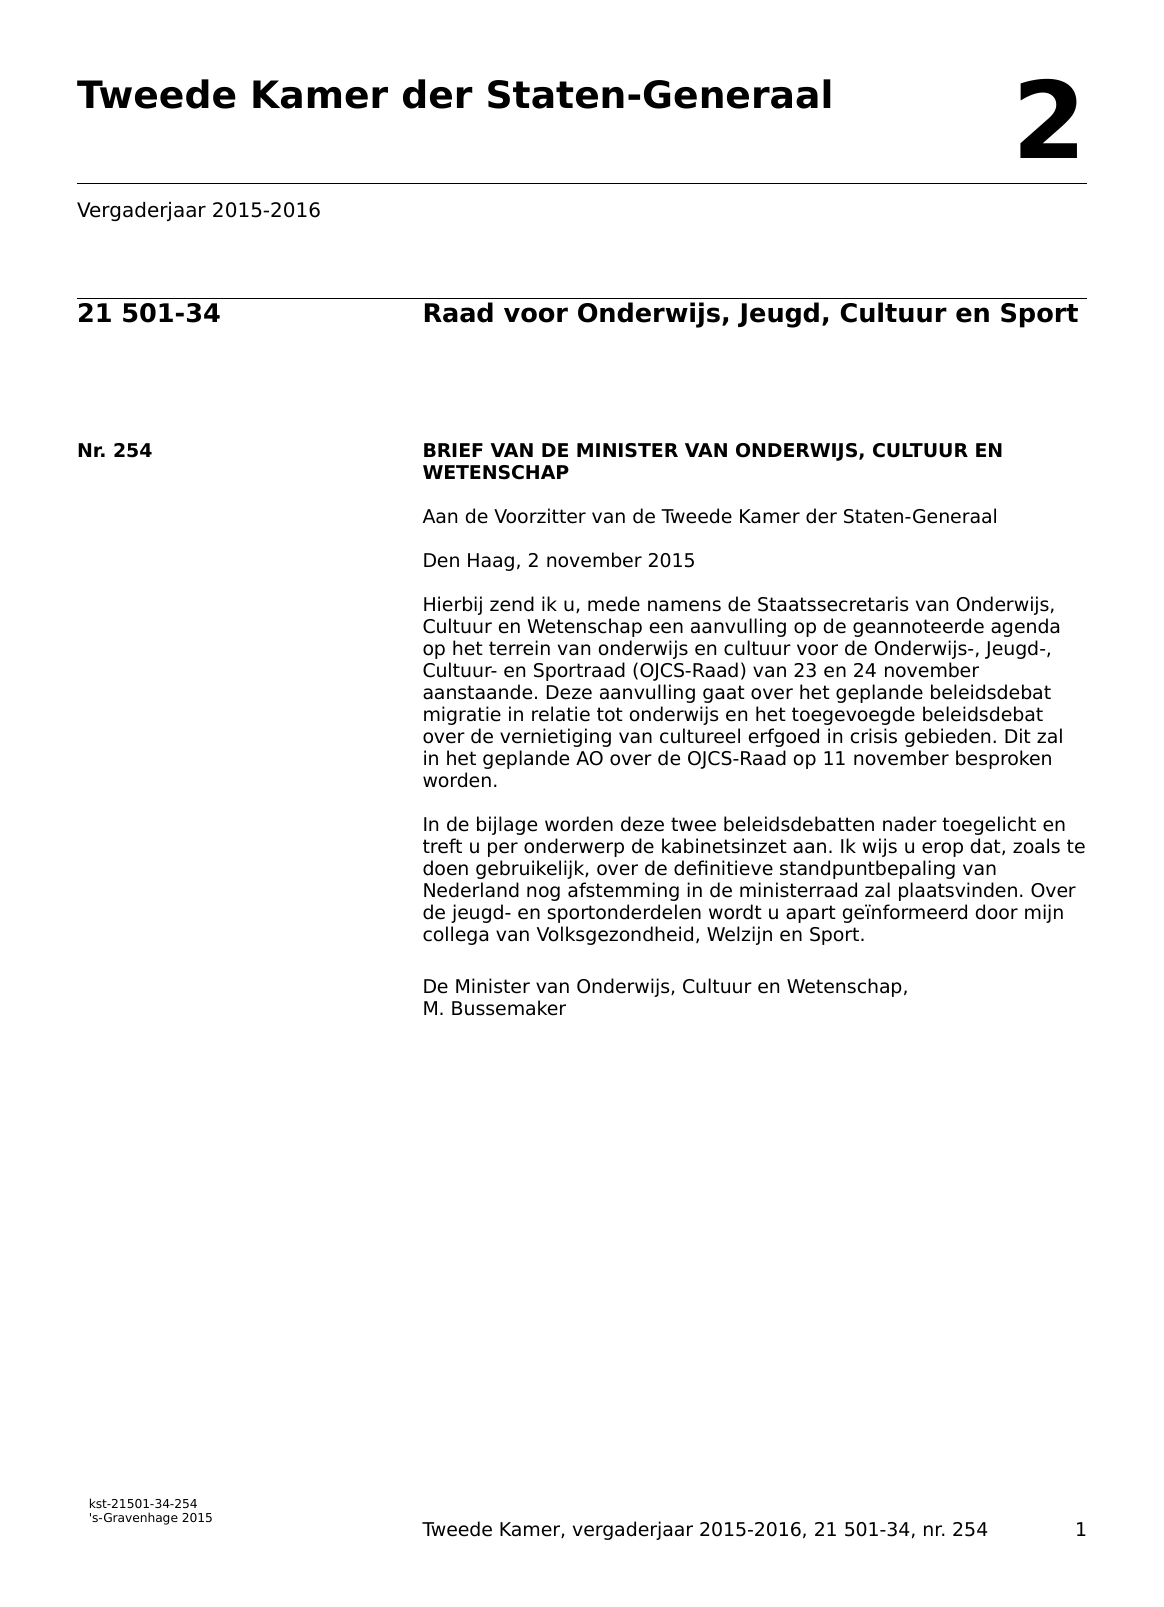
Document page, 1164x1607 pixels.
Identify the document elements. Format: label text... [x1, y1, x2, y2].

text Aan de Voorzitter van de Tweede Kamer der Staten-Generaal [422, 506, 1087, 528]
table_header Tweede Kamer der Staten-Generaal [77, 59, 886, 183]
text In de bijlage worden deze twee beleidsdebatten nader toegelicht en treft u per onderwerp de kabinetsinzet aan. Ik wijs u erop dat, zoals te doen gebruikelijk, over de definitieve standpuntbepaling van Nederland nog afstemming in de ministerraad zal plaatsvinden. Over de jeugd- en sportonderdelen wordt u apart geïnformeerd door mijn collega van Volksgezondheid, Welzijn en Sport. [422, 814, 1087, 946]
text kst-21501-34-254 [88, 1497, 323, 1511]
table_cell Vergaderjaar 2015-2016 [77, 184, 1087, 298]
subtitle 21 501-34 Raad voor Onderwijs, Jeugd, Cultuur en Sport [77, 299, 1087, 329]
subtitle Nr. 254 BRIEF VAN DE MINISTER VAN ONDERWIJS, CULTUUR EN WETENSCHAP [77, 440, 1087, 484]
text 's-Gravenhage 2015 [88, 1511, 323, 1525]
table_header 2 [886, 59, 1087, 183]
text Hierbij zend ik u, mede namens de Staatssecretaris van Onderwijs, Cultuur en Wetenschap een aanvulling op de geannoteerde agenda op het terrein van onderwijs en cultuur voor de Onderwijs-, Jeugd-, Cultuur- en Sportraad (OJCS-Raad) van 23 en 24 november aanstaande. Deze aanvulling gaat over het geplande beleidsdebat migratie in relatie tot onderwijs en het toegevoegde beleidsdebat over de vernietiging van cultureel erfgoed in crisis gebieden. Dit zal in het geplande AO over de OJCS-Raad op 11 november besproken worden. [422, 594, 1087, 792]
text Den Haag, 2 november 2015 [422, 550, 1087, 572]
text De Minister van Onderwijs, Cultuur en Wetenschap, M. Bussemaker [422, 976, 1087, 1020]
